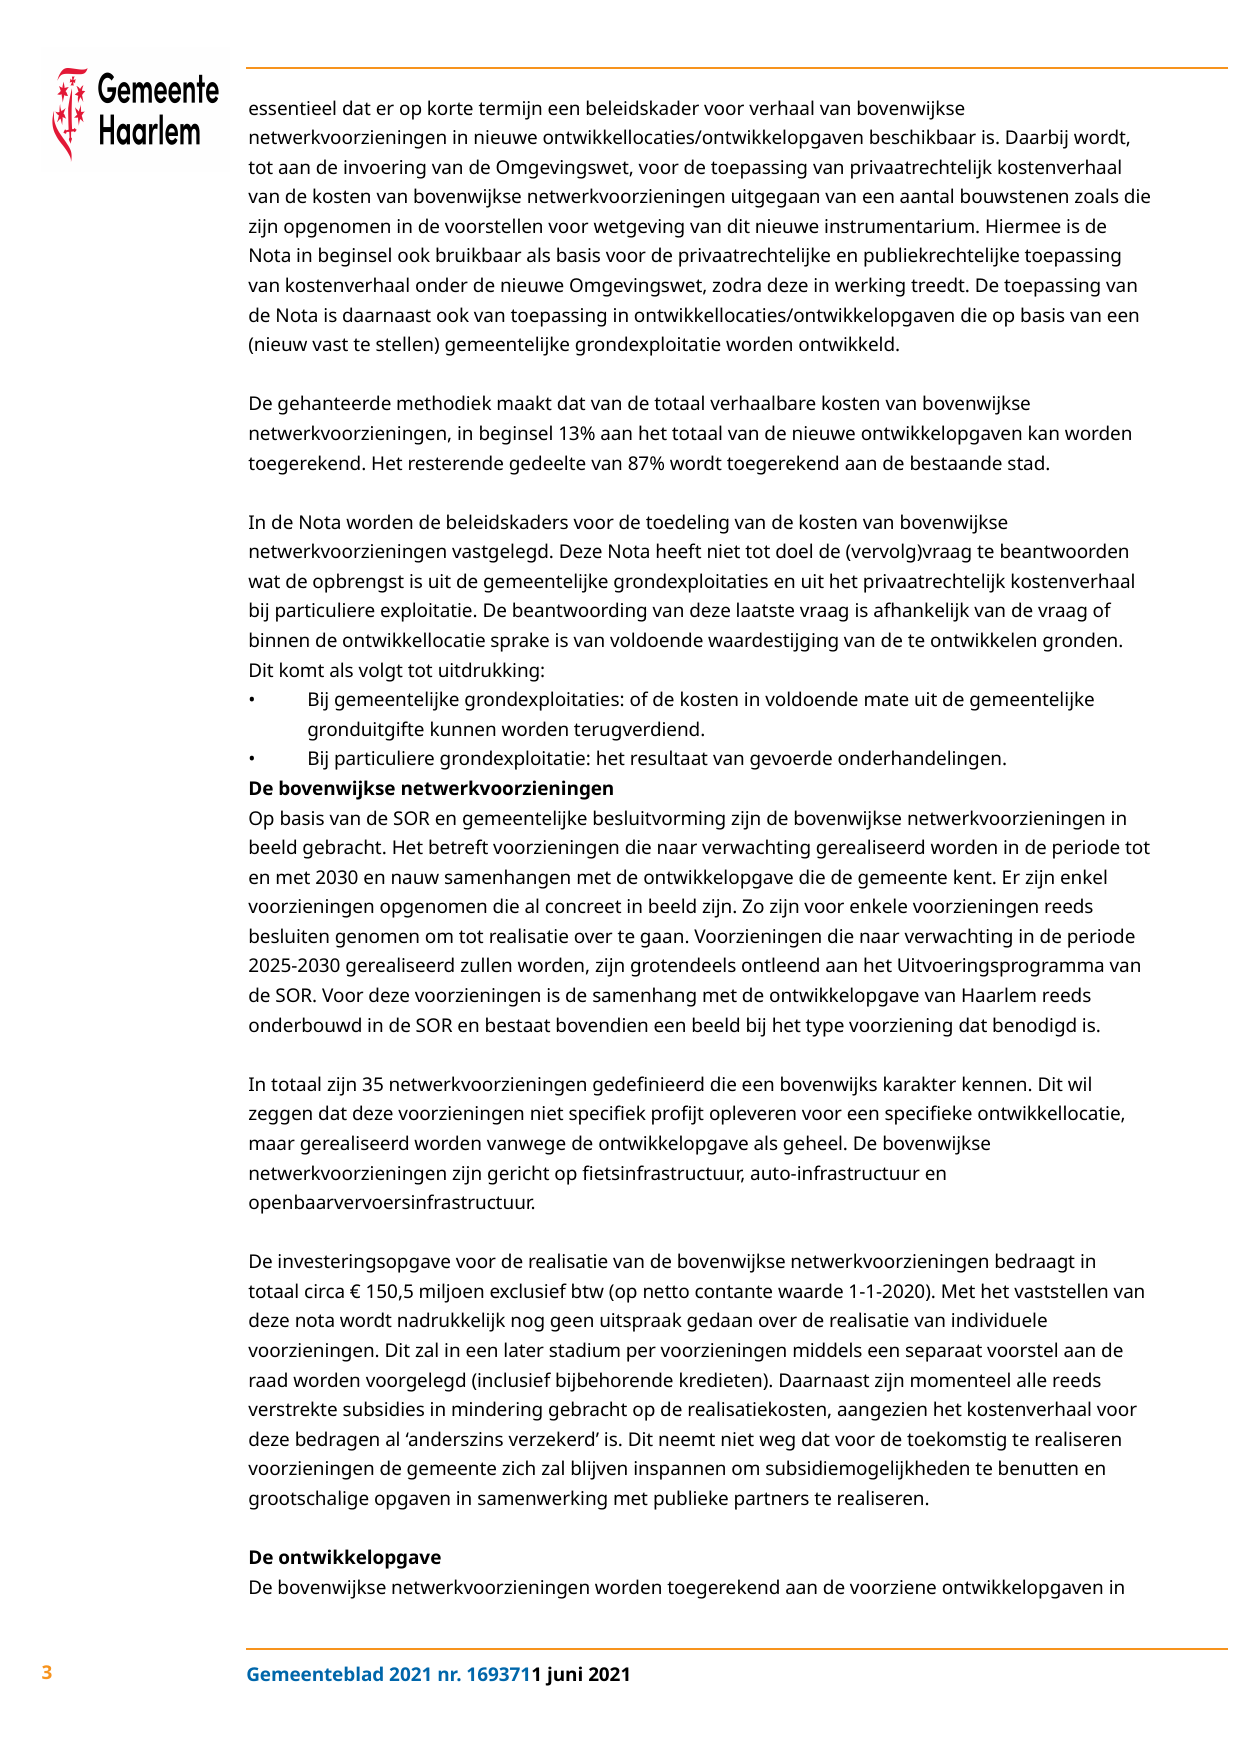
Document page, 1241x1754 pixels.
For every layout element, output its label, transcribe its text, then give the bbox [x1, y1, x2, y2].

text In de Nota worden de beleidskaders voor de toedeling van de kosten van bovenwijkse netwerkvoorzieningen vastgelegd. Deze Nota heeft niet tot doel de (vervolg)vraag te beantwoorden wat de opbrengst is uit de gemeentelijke grondexploitaties en uit het privaatrechtelijk kostenverhaal bij particuliere exploitatie. De beantwoording van deze laatste vraag is afhankelijk van de vraag of binnen de ontwikkellocatie sprake is van voldoende waardestijging van de te ontwikkelen gronden. Dit komt als volgt tot uitdrukking: [248, 509, 1152, 683]
text essentieel dat er op korte termijn een beleidskader voor verhaal van bovenwijkse netwerkvoorzieningen in nieuwe ontwikkellocaties/ontwikkelopgaven beschikbaar is. Daarbij wordt, tot aan de invoering van de Omgevingswet, voor de toepassing van privaatrechtelijk kostenverhaal van de kosten van bovenwijkse netwerkvoorzieningen uitgegaan van een aantal bouwstenen zoals die zijn opgenomen in de voorstellen voor wetgeving van dit nieuwe instrumentarium. Hiermee is de Nota in beginsel ook bruikbaar als basis voor de privaatrechtelijke en publiekrechtelijke toepassing van kostenverhaal onder de nieuwe Omgevingswet, zodra deze in werking treedt. De toepassing van de Nota is daarnaast ook van toepassing in ontwikkellocaties/ontwikkelopgaven die op basis van een (nieuw vast te stellen) gemeentelijke grondexploitatie worden ontwikkeld. [248, 95, 1152, 357]
text De bovenwijkse netwerkvoorzieningen [248, 775, 1152, 801]
text De investeringsopgave voor de realisatie van de bovenwijkse netwerkvoorzieningen bedraagt in totaal circa € 150,5 miljoen exclusief btw (op netto contante waarde 1-1-2020). Met het vaststellen van deze nota wordt nadrukkelijk nog geen uitspraak gedaan over de realisatie van individuele voorzieningen. Dit zal in een later stadium per voorzieningen middels een separaat voorstel aan de raad worden voorgelegd (inclusief bijbehorende kredieten). Daarnaast zijn momenteel alle reeds verstrekte subsidies in mindering gebracht op de realisatiekosten, aangezien het kostenverhaal voor deze bedragen al ‘anderszins verzekerd’ is. Dit neemt niet weg dat voor de toekomstig te realiseren voorzieningen de gemeente zich zal blijven inspannen om subsidiemogelijkheden te benutten en grootschalige opgaven in samenwerking met publieke partners te realiseren. [248, 1248, 1152, 1511]
list Bij gemeentelijke grondexploitaties: of de kosten in voldoende mate uit de gemeentelijke gronduitgifte kunnen worden terugverdiend. [248, 686, 1152, 742]
text Op basis van de SOR en gemeentelijke besluitvorming zijn de bovenwijkse netwerkvoorzieningen in beeld gebracht. Het betreft voorzieningen die naar verwachting gerealiseerd worden in de periode tot en met 2030 en nauw samenhangen met de ontwikkelopgave die de gemeente kent. Er zijn enkel voorzieningen opgenomen die al concreet in beeld zijn. Zo zijn voor enkele voorzieningen reeds besluiten genomen om tot realisatie over te gaan. Voorzieningen die naar verwachting in de periode 2025-2030 gerealiseerd zullen worden, zijn grotendeels ontleend aan het Uitvoeringsprogramma van de SOR. Voor deze voorzieningen is de samenhang met de ontwikkelopgave van Haarlem reeds onderbouwd in de SOR en bestaat bovendien een beeld bij het type voorziening dat benodigd is. [248, 805, 1152, 1038]
text De gehanteerde methodiek maakt dat van de totaal verhaalbare kosten van bovenwijkse netwerkvoorzieningen, in beginsel 13% aan het totaal van de nieuwe ontwikkelopgaven kan worden toegerekend. Het resterende gedeelte van 87% wordt toegerekend aan de bestaande stad. [248, 391, 1152, 476]
picture [41, 47, 231, 172]
text De bovenwijkse netwerkvoorzieningen worden toegerekend aan de voorziene ontwikkelopgaven in [248, 1574, 1152, 1600]
text De ontwikkelopgave [248, 1544, 1152, 1570]
text In totaal zijn 35 netwerkvoorzieningen gedefinieerd die een bovenwijks karakter kennen. Dit wil zeggen dat deze voorzieningen niet specifiek profijt opleveren voor een specifieke ontwikkellocatie, maar gerealiseerd worden vanwege de ontwikkelopgave als geheel. De bovenwijkse netwerkvoorzieningen zijn gericht op fietsinfrastructuur, auto-infrastructuur en openbaarvervoersinfrastructuur. [248, 1071, 1152, 1215]
list Bij particuliere grondexploitatie: het resultaat van gevoerde onderhandelingen. [248, 746, 1152, 771]
